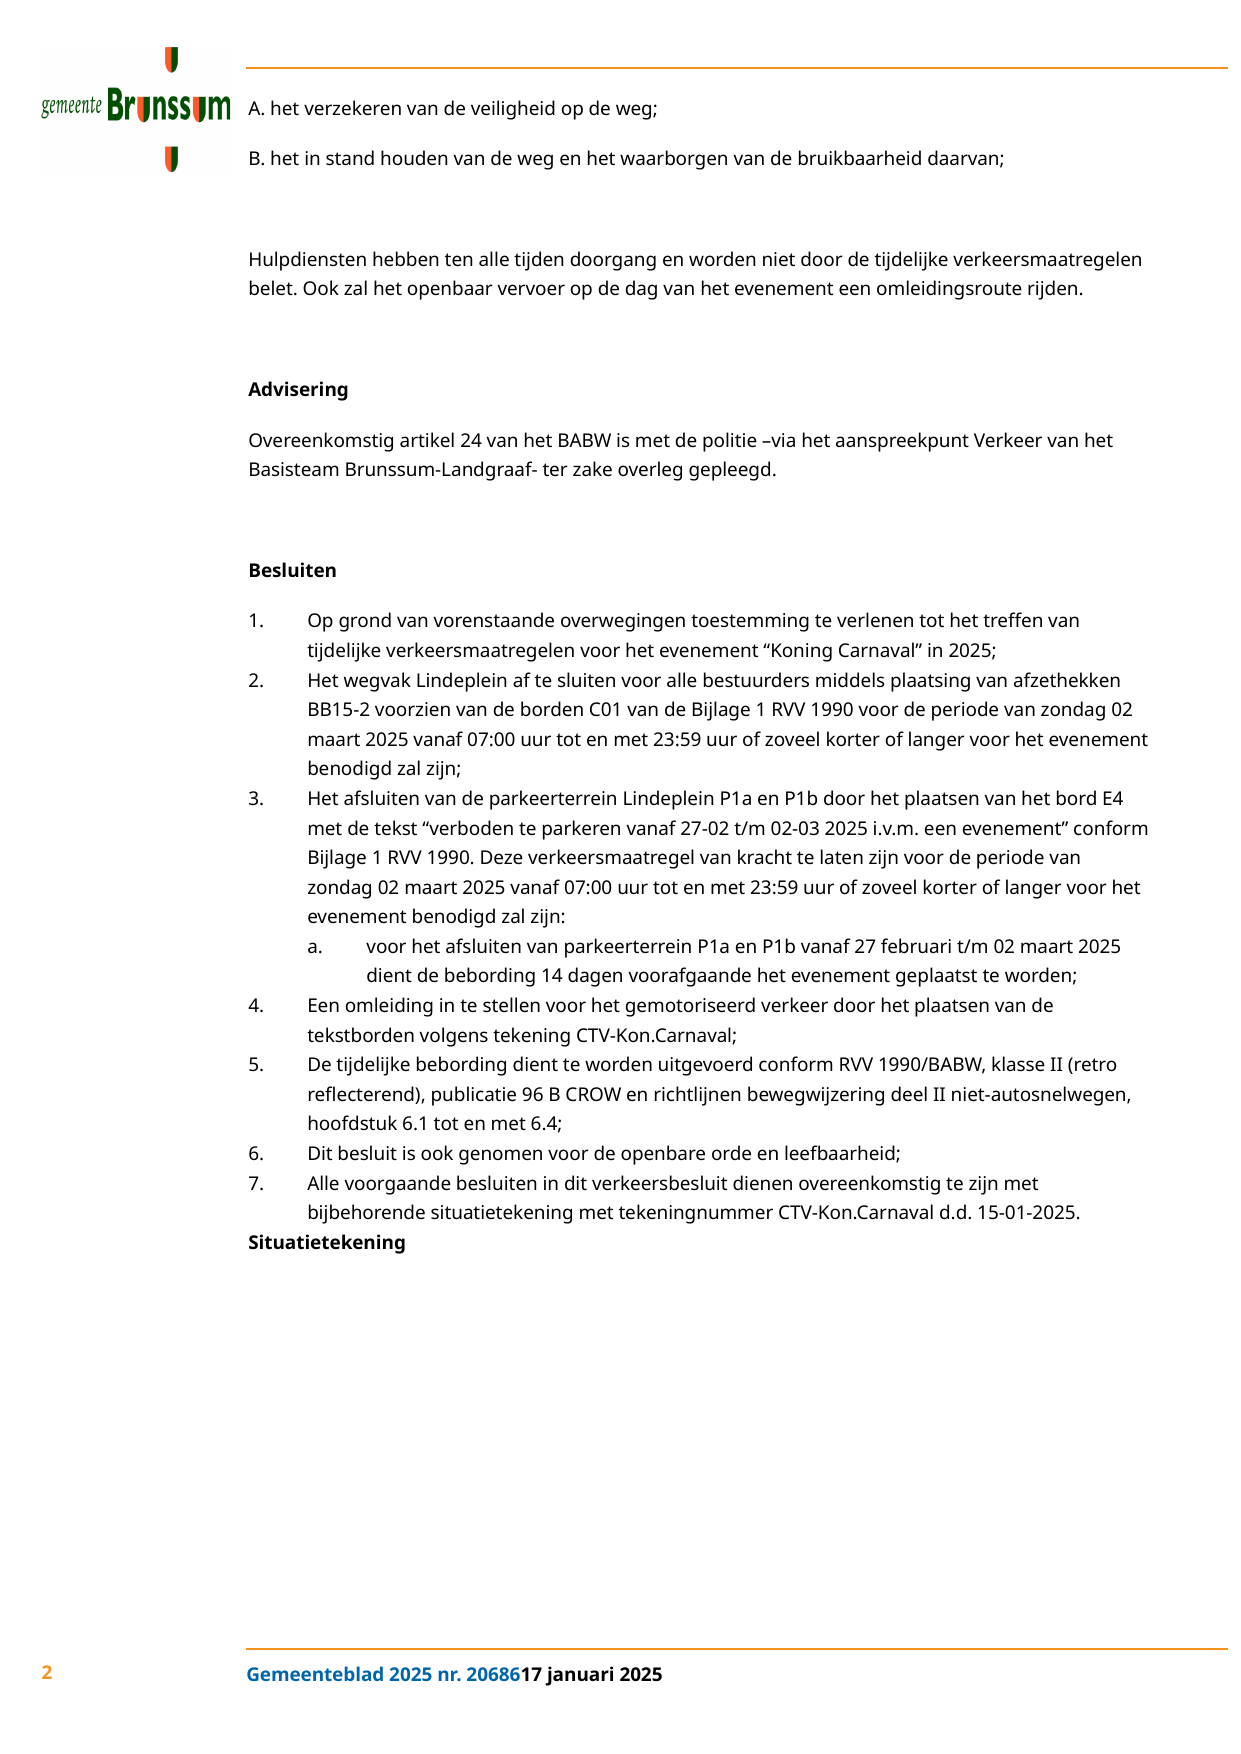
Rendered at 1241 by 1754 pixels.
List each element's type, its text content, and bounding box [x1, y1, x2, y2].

text Hulpdiensten hebben ten alle tijden doorgang en worden niet door de tijdelijke verkeersmaatregelen belet. Ook zal het openbaar vervoer op de dag van het evenement een omleidingsroute rijden. [248, 246, 1152, 301]
list Het wegvak Lindeplein af te sluiten voor alle bestuurders middels plaatsing van afzethekken BB15-2 voorzien van de borden C01 van de Bijlage 1 RVV 1990 voor de periode van zondag 02 maart 2025 vanaf 07:00 uur tot en met 23:59 uur of zoveel korter of langer voor het evenement benodigd zal zijn; [248, 667, 1152, 781]
text B. het in stand houden van de weg en het waarborgen van de bruikbaarheid daarvan; [248, 145, 1152, 171]
text A. het verzekeren van de veiligheid op de weg; [248, 95, 1152, 121]
text Besluiten [248, 557, 1152, 583]
list Het afsluiten van de parkeerterrein Lindeplein P1a en P1b door het plaatsen van het bord E4 met de tekst “verboden te parkeren vanaf 27-02 t/m 02-03 2025 i.v.m. een evenement” conform Bijlage 1 RVV 1990. Deze verkeersmaatregel van kracht te laten zijn voor de periode van zondag 02 maart 2025 vanaf 07:00 uur tot en met 23:59 uur of zoveel korter of langer voor het evenement benodigd zal zijn: [248, 785, 1152, 929]
list voor het afsluiten van parkeerterrein P1a en P1b vanaf 27 februari t/m 02 maart 2025 dient de bebording 14 dagen voorafgaande het evenement geplaatst te worden; [307, 933, 1152, 988]
picture [41, 47, 231, 172]
list De tijdelijke bebording dient te worden uitgevoerd conform RVV 1990/BABW, klasse II (retro reflecterend), publicatie 96 B CROW en richtlijnen bewegwijzering deel II niet-autosnelwegen, hoofdstuk 6.1 tot en met 6.4; [248, 1051, 1152, 1136]
list Dit besluit is ook genomen voor de openbare orde en leefbaarheid; [248, 1140, 1152, 1166]
list Alle voorgaande besluiten in dit verkeersbesluit dienen overeenkomstig te zijn met bijbehorende situatietekening met tekeningnummer CTV-Kon.Carnaval d.d. 15-01-2025. [248, 1170, 1152, 1225]
list Op grond van vorenstaande overwegingen toestemming te verlenen tot het treffen van tijdelijke verkeersmaatregelen voor het evenement “Koning Carnaval” in 2025; [248, 608, 1152, 663]
list Een omleiding in te stellen voor het gemotoriseerd verkeer door het plaatsen van de tekstborden volgens tekening CTV-Kon.Carnaval; [248, 992, 1152, 1048]
text Overeenkomstig artikel 24 van het BABW is met de politie –via het aanspreekpunt Verkeer van het Basisteam Brunssum-Landgraaf- ter zake overleg gepleegd. [248, 427, 1152, 482]
text Advisering [248, 376, 1152, 402]
text Situatietekening [248, 1229, 1152, 1255]
